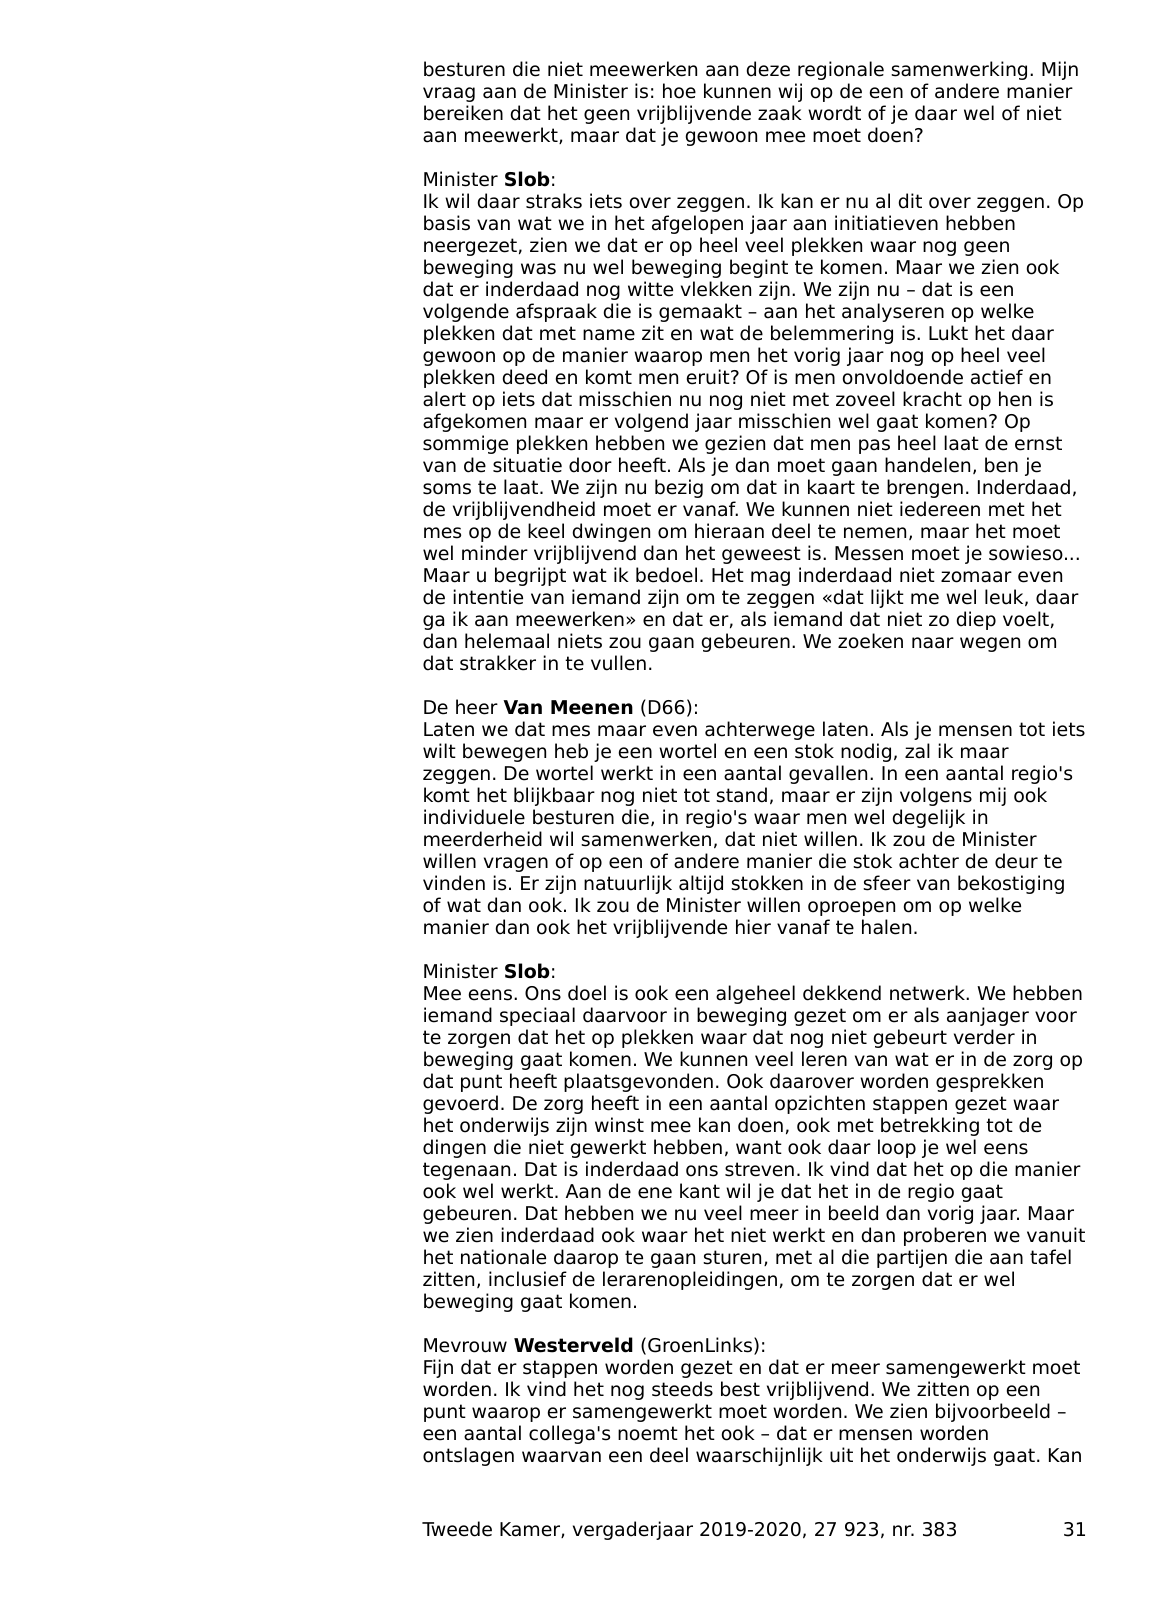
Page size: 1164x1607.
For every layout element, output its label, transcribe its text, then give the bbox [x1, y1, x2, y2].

text Fijn dat er stappen worden gezet en dat er meer samengewerkt moet worden. Ik vind het nog steeds best vrijblijvend. We zitten op een punt waarop er samengewerkt moet worden. We zien bijvoorbeeld – een aantal collega's noemt het ook – dat er mensen worden ontslagen waarvan een deel waarschijnlijk uit het onderwijs gaat. Kan [422, 1357, 1087, 1467]
text De heer Van Meenen (D66): [422, 697, 1087, 719]
text Minister Slob: [422, 961, 1087, 983]
text Ik wil daar straks iets over zeggen. Ik kan er nu al dit over zeggen. Op basis van wat we in het afgelopen jaar aan initiatieven hebben neergezet, zien we dat er op heel veel plekken waar nog geen beweging was nu wel beweging begint te komen. Maar we zien ook dat er inderdaad nog witte vlekken zijn. We zijn nu – dat is een volgende afspraak die is gemaakt – aan het analyseren op welke plekken dat met name zit en wat de belemmering is. Lukt het daar gewoon op de manier waarop men het vorig jaar nog op heel veel plekken deed en komt men eruit? Of is men onvoldoende actief en alert op iets dat misschien nu nog niet met zoveel kracht op hen is afgekomen maar er volgend jaar misschien wel gaat komen? Op sommige plekken hebben we gezien dat men pas heel laat de ernst van de situatie door heeft. Als je dan moet gaan handelen, ben je soms te laat. We zijn nu bezig om dat in kaart te brengen. Inderdaad, de vrijblijvendheid moet er vanaf. We kunnen niet iedereen met het mes op de keel dwingen om hieraan deel te nemen, maar het moet wel minder vrijblijvend dan het geweest is. Messen moet je sowieso... Maar u begrijpt wat ik bedoel. Het mag inderdaad niet zomaar even de intentie van iemand zijn om te zeggen «dat lijkt me wel leuk, daar ga ik aan meewerken» en dat er, als iemand dat niet zo diep voelt, dan helemaal niets zou gaan gebeuren. We zoeken naar wegen om dat strakker in te vullen. [422, 191, 1087, 675]
text Mee eens. Ons doel is ook een algeheel dekkend netwerk. We hebben iemand speciaal daarvoor in beweging gezet om er als aanjager voor te zorgen dat het op plekken waar dat nog niet gebeurt verder in beweging gaat komen. We kunnen veel leren van wat er in de zorg op dat punt heeft plaatsgevonden. Ook daarover worden gesprekken gevoerd. De zorg heeft in een aantal opzichten stappen gezet waar het onderwijs zijn winst mee kan doen, ook met betrekking tot de dingen die niet gewerkt hebben, want ook daar loop je wel eens tegenaan. Dat is inderdaad ons streven. Ik vind dat het op die manier ook wel werkt. Aan de ene kant wil je dat het in de regio gaat gebeuren. Dat hebben we nu veel meer in beeld dan vorig jaar. Maar we zien inderdaad ook waar het niet werkt en dan proberen we vanuit het nationale daarop te gaan sturen, met al die partijen die aan tafel zitten, inclusief de lerarenopleidingen, om te zorgen dat er wel beweging gaat komen. [422, 983, 1087, 1312]
text Minister Slob: [422, 169, 1087, 191]
text Mevrouw Westerveld (GroenLinks): [422, 1335, 1087, 1357]
text Laten we dat mes maar even achterwege laten. Als je mensen tot iets wilt bewegen heb je een wortel en een stok nodig, zal ik maar zeggen. De wortel werkt in een aantal gevallen. In een aantal regio's komt het blijkbaar nog niet tot stand, maar er zijn volgens mij ook individuele besturen die, in regio's waar men wel degelijk in meerderheid wil samenwerken, dat niet willen. Ik zou de Minister willen vragen of op een of andere manier die stok achter de deur te vinden is. Er zijn natuurlijk altijd stokken in de sfeer van bekostiging of wat dan ook. Ik zou de Minister willen oproepen om op welke manier dan ook het vrijblijvende hier vanaf te halen. [422, 719, 1087, 939]
text besturen die niet meewerken aan deze regionale samenwerking. Mijn vraag aan de Minister is: hoe kunnen wij op de een of andere manier bereiken dat het geen vrijblijvende zaak wordt of je daar wel of niet aan meewerkt, maar dat je gewoon mee moet doen? [422, 59, 1087, 147]
